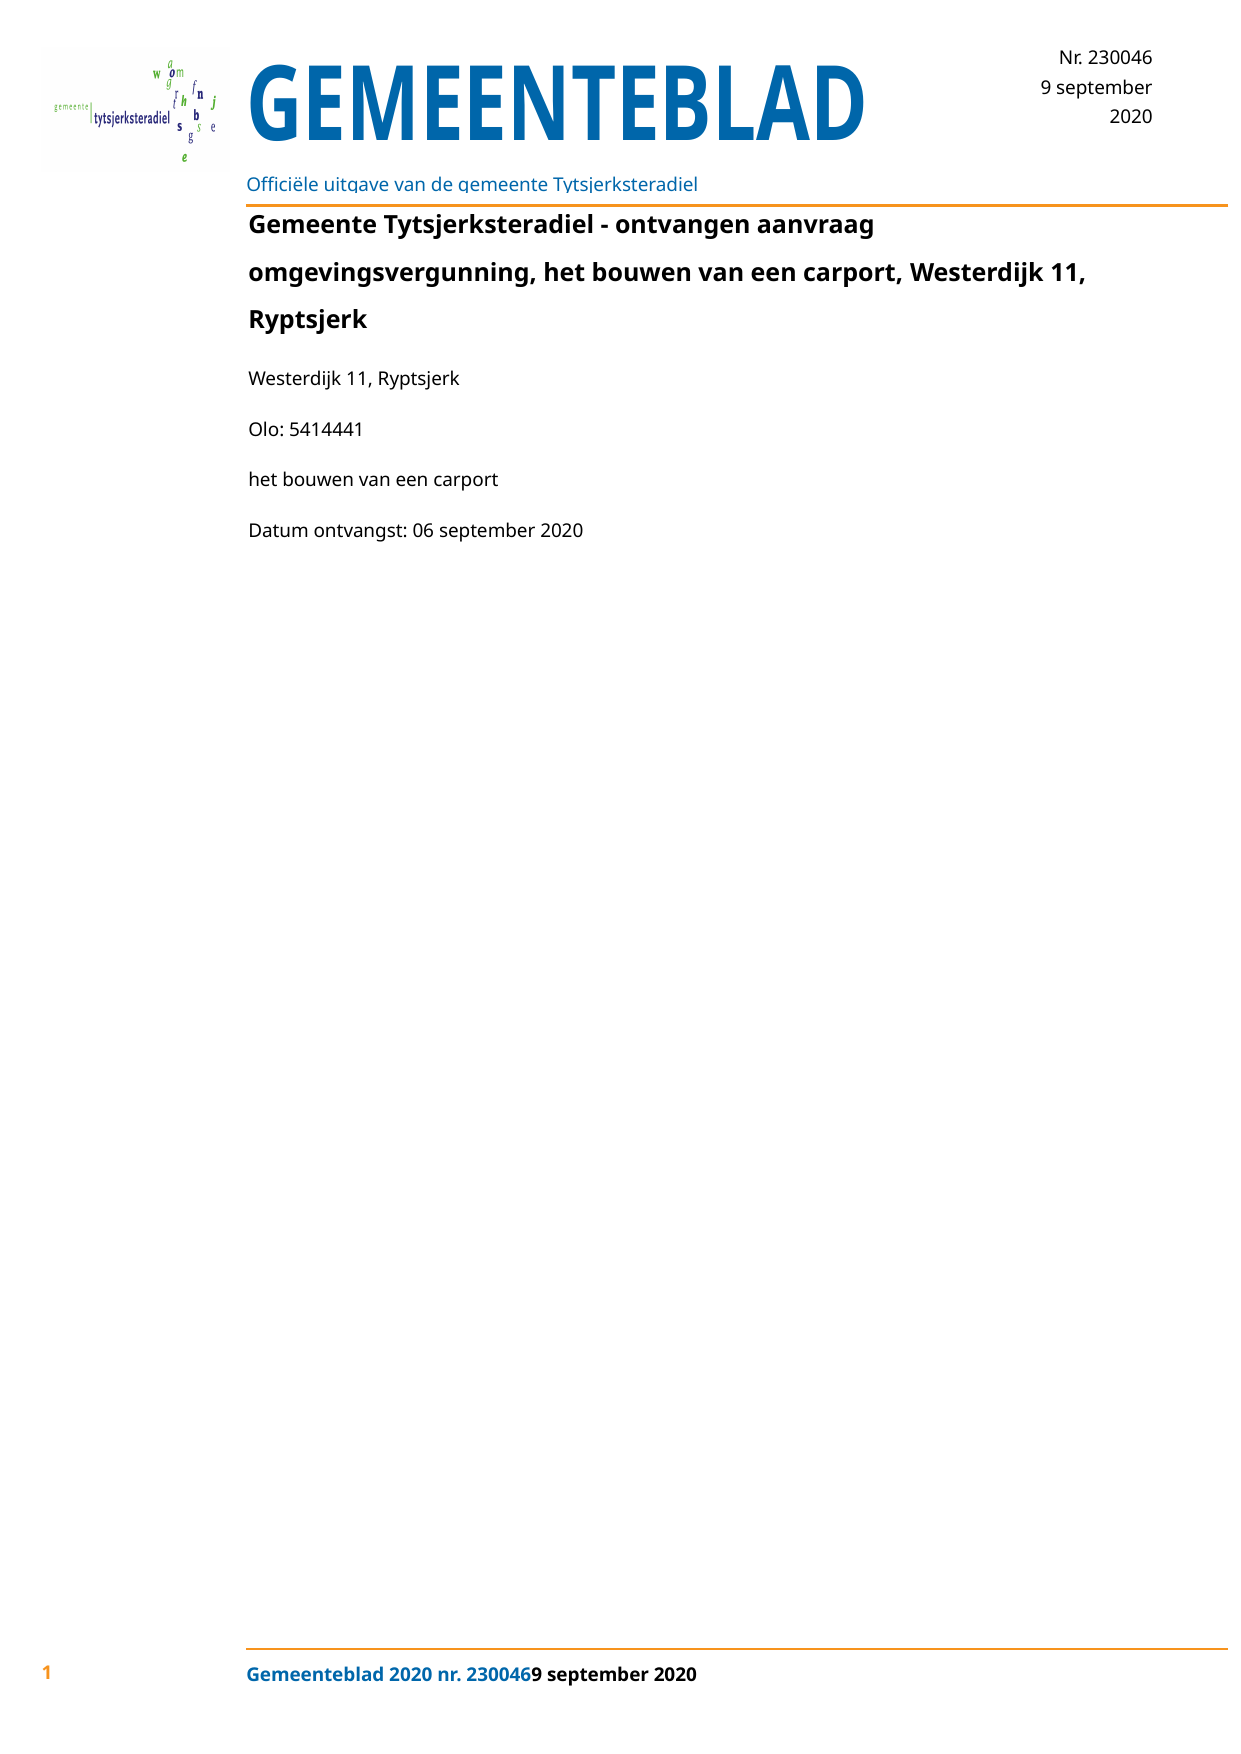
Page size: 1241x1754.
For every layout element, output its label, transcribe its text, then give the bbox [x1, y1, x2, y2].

picture [41, 47, 231, 172]
text Westerdijk 11, Ryptsjerk [248, 366, 1152, 391]
text Datum ontvangst: 06 september 2020 [248, 517, 1152, 542]
text Gemeente Tytsjerksteradiel - ontvangen aanvraag omgevingsvergunning, het bouwen van een carport, Westerdijk 11, Ryptsjerk [248, 207, 1152, 336]
text Olo: 5414441 [248, 416, 1152, 442]
text het bouwen van een carport [248, 466, 1152, 492]
